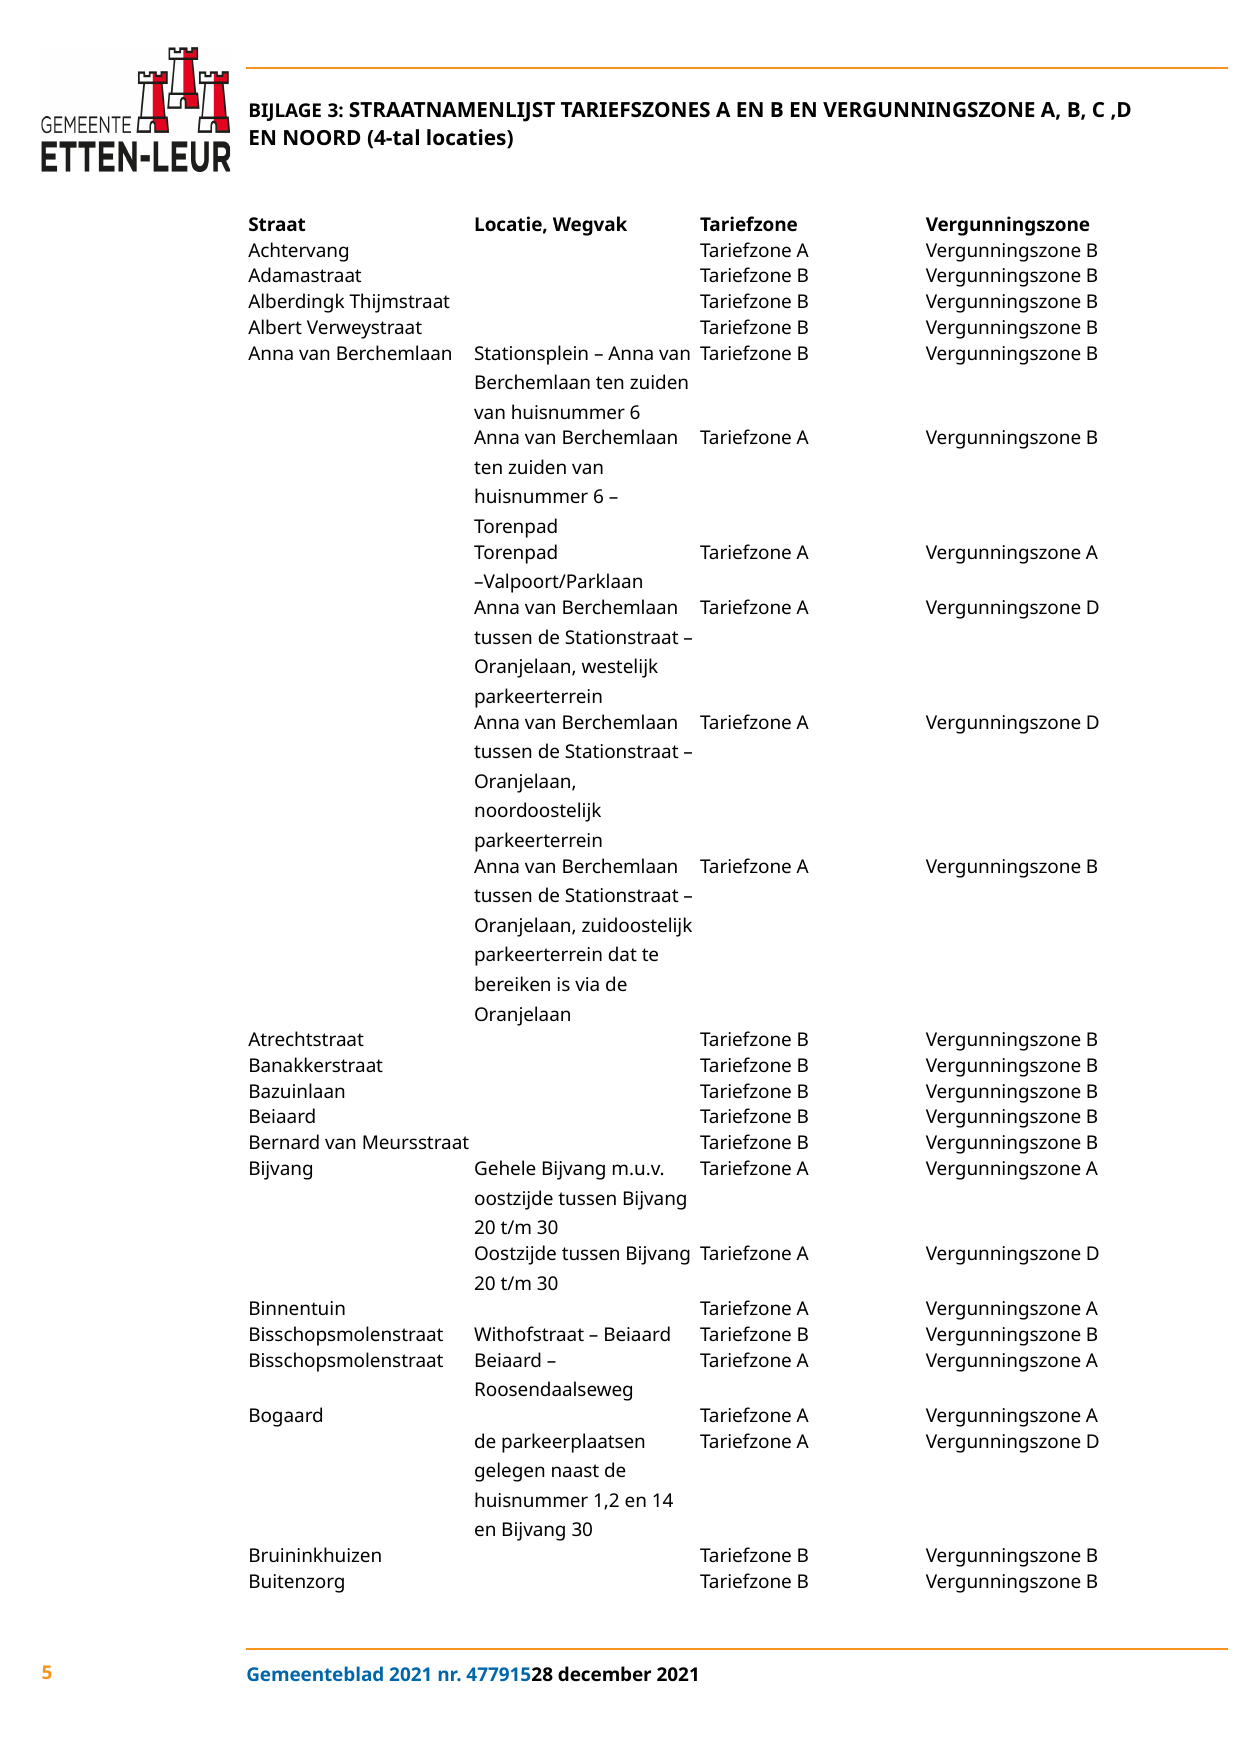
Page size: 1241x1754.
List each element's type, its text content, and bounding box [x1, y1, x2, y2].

text BIJLAGE 3: STRAATNAMENLIJST TARIEFSZONES A EN B EN VERGUNNINGSZONE A, B, C ,D EN NOORD (4-tal locaties) [248, 95, 1152, 152]
table_cell Tariefzone B [700, 1321, 926, 1347]
table_cell [474, 1402, 700, 1428]
table_cell Tariefzone B [700, 1568, 926, 1594]
table_cell Beiaard [248, 1104, 474, 1129]
table_header Straat [248, 211, 474, 237]
table_cell Bogaard [248, 1402, 474, 1428]
table_cell Vergunningszone B [926, 1104, 1152, 1129]
table_cell Vergunningszone B [926, 1568, 1152, 1594]
table_cell Vergunningszone B [926, 1052, 1152, 1078]
table_cell Buitenzorg [248, 1568, 474, 1594]
table_cell Tariefzone A [700, 425, 926, 539]
table_cell Vergunningszone B [926, 1027, 1152, 1052]
table_cell [474, 1543, 700, 1568]
table_cell Atrechtstraat [248, 1027, 474, 1052]
table_cell de parkeerplaatsen gelegen naast de huisnummer 1,2 en 14 en Bijvang 30 [474, 1428, 700, 1542]
table_cell Vergunningszone B [926, 425, 1152, 539]
table_cell Tariefzone A [700, 1428, 926, 1542]
table_cell Vergunningszone D [926, 594, 1152, 709]
table_cell Vergunningszone A [926, 1402, 1152, 1428]
table_header Vergunningszone [926, 211, 1152, 237]
table_cell Bijvang [248, 1155, 474, 1240]
table_cell Tariefzone A [700, 1402, 926, 1428]
table_cell Vergunningszone B [926, 340, 1152, 424]
table_cell Albert Verweystraat [248, 314, 474, 340]
table_cell Stationsplein – Anna van Berchemlaan ten zuiden van huisnummer 6 [474, 340, 700, 424]
table_cell [248, 709, 474, 853]
table_cell Tariefzone A [700, 853, 926, 1027]
table_cell Vergunningszone B [926, 1078, 1152, 1104]
table_cell Vergunningszone A [926, 539, 1152, 594]
table_cell Anna van Berchemlaan tussen de Stationstraat – Oranjelaan, westelijk parkeerterrein [474, 594, 700, 709]
table_cell Tariefzone A [700, 1155, 926, 1240]
table_cell Gehele Bijvang m.u.v. oostzijde tussen Bijvang 20 t/m 30 [474, 1155, 700, 1240]
table_cell [474, 237, 700, 262]
table_cell Bazuinlaan [248, 1078, 474, 1104]
table_cell Vergunningszone D [926, 1428, 1152, 1542]
table_cell Tariefzone B [700, 340, 926, 424]
table_cell Vergunningszone B [926, 314, 1152, 340]
table_cell Banakkerstraat [248, 1052, 474, 1078]
table_cell Tariefzone A [700, 237, 926, 262]
table_cell [474, 1568, 700, 1594]
table_cell Bernard van Meursstraat [248, 1130, 474, 1155]
table_cell [474, 263, 700, 288]
table_cell [474, 1130, 700, 1155]
table_cell Achtervang [248, 237, 474, 262]
table_header Locatie, Wegvak [474, 211, 700, 237]
table_cell Anna van Berchemlaan tussen de Stationstraat – Oranjelaan, zuidoostelijk parkeerterrein dat te bereiken is via de Oranjelaan [474, 853, 700, 1027]
table_cell Bisschopsmolenstraat [248, 1321, 474, 1347]
table_cell Vergunningszone A [926, 1155, 1152, 1240]
table_cell Vergunningszone D [926, 709, 1152, 853]
table_cell Tariefzone B [700, 1104, 926, 1129]
table_cell Vergunningszone B [926, 288, 1152, 314]
table_cell [248, 594, 474, 709]
table_cell [248, 425, 474, 539]
table_cell Vergunningszone B [926, 1321, 1152, 1347]
table_cell Tariefzone A [700, 1347, 926, 1402]
table_cell Tariefzone B [700, 1078, 926, 1104]
table_cell [474, 1052, 700, 1078]
table_cell Vergunningszone B [926, 1543, 1152, 1568]
table_cell Vergunningszone B [926, 1130, 1152, 1155]
table_cell Vergunningszone D [926, 1240, 1152, 1295]
table_header Tariefzone [700, 211, 926, 237]
table_cell [474, 314, 700, 340]
table_cell Tariefzone B [700, 314, 926, 340]
table_cell Vergunningszone A [926, 1295, 1152, 1321]
table_cell [474, 1078, 700, 1104]
table_cell [248, 539, 474, 594]
table_cell Oostzijde tussen Bijvang 20 t/m 30 [474, 1240, 700, 1295]
table_cell Tariefzone B [700, 1543, 926, 1568]
table_cell Binnentuin [248, 1295, 474, 1321]
table_cell [474, 288, 700, 314]
table_cell [474, 1104, 700, 1129]
table_cell Vergunningszone B [926, 237, 1152, 262]
table_cell Tariefzone B [700, 1130, 926, 1155]
table_cell Anna van Berchemlaan ten zuiden van huisnummer 6 –Torenpad [474, 425, 700, 539]
table_cell Tariefzone A [700, 1295, 926, 1321]
table_cell Tariefzone A [700, 1240, 926, 1295]
picture [41, 47, 231, 172]
table_cell Vergunningszone B [926, 853, 1152, 1027]
table_cell Bisschopsmolenstraat [248, 1347, 474, 1402]
table_cell Beiaard – Roosendaalseweg [474, 1347, 700, 1402]
table_cell Vergunningszone A [926, 1347, 1152, 1402]
table_cell Anna van Berchemlaan [248, 340, 474, 424]
table_cell Tariefzone B [700, 288, 926, 314]
table_cell Alberdingk Thijmstraat [248, 288, 474, 314]
table_cell Tariefzone A [700, 539, 926, 594]
table_cell [474, 1027, 700, 1052]
table_cell Tariefzone A [700, 594, 926, 709]
table_cell Anna van Berchemlaan tussen de Stationstraat – Oranjelaan, noordoostelijk parkeerterrein [474, 709, 700, 853]
table_cell Torenpad –Valpoort/Parklaan [474, 539, 700, 594]
table_cell [248, 1428, 474, 1542]
table_cell Tariefzone B [700, 1052, 926, 1078]
table_cell Withofstraat – Beiaard [474, 1321, 700, 1347]
table_cell Vergunningszone B [926, 263, 1152, 288]
table_cell [248, 853, 474, 1027]
table_cell Bruininkhuizen [248, 1543, 474, 1568]
table_cell Adamastraat [248, 263, 474, 288]
table_cell Tariefzone B [700, 1027, 926, 1052]
table_cell [248, 1240, 474, 1295]
table_cell Tariefzone A [700, 709, 926, 853]
table_cell Tariefzone B [700, 263, 926, 288]
table_cell [474, 1295, 700, 1321]
